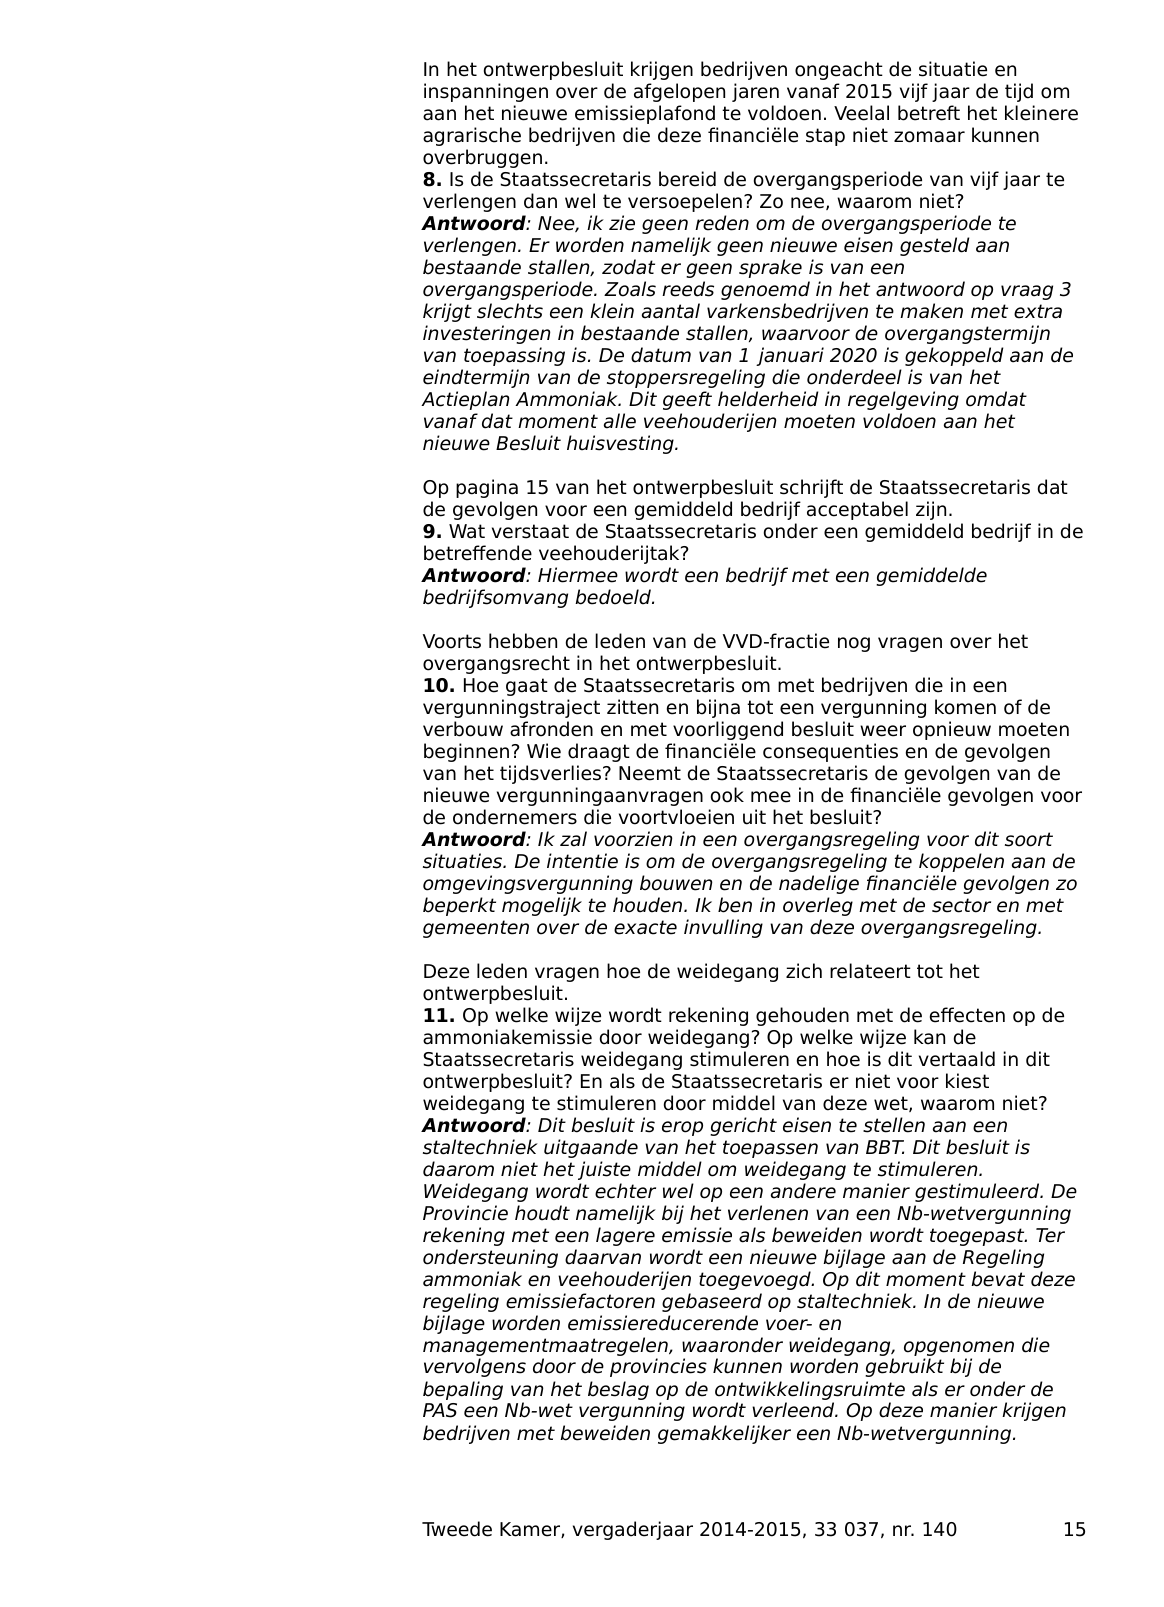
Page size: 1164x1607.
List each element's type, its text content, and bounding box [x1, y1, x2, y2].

text 9. Wat verstaat de Staatssecretaris onder een gemiddeld bedrijf in de betreffende veehouderijtak? [422, 521, 1087, 565]
text Antwoord: Dit besluit is erop gericht eisen te stellen aan een staltechniek uitgaande van het toepassen van BBT. Dit besluit is daarom niet het juiste middel om weidegang te stimuleren. Weidegang wordt echter wel op een andere manier gestimuleerd. De Provincie houdt namelijk bij het verlenen van een Nb-wetvergunning rekening met een lagere emissie als beweiden wordt toegepast. Ter ondersteuning daarvan wordt een nieuwe bijlage aan de Regeling ammoniak en veehouderijen toegevoegd. Op dit moment bevat deze regeling emissiefactoren gebaseerd op staltechniek. In de nieuwe bijlage worden emissiereducerende voer- en managementmaatregelen, waaronder weidegang, opgenomen die vervolgens door de provincies kunnen worden gebruikt bij de bepaling van het beslag op de ontwikkelingsruimte als er onder de PAS een Nb-wet vergunning wordt verleend. Op deze manier krijgen bedrijven met beweiden gemakkelijker een Nb-wetvergunning. [422, 1115, 1087, 1444]
text Antwoord: Ik zal voorzien in een overgangsregeling voor dit soort situaties. De intentie is om de overgangsregeling te koppelen aan de omgevingsvergunning bouwen en de nadelige financiële gevolgen zo beperkt mogelijk te houden. Ik ben in overleg met de sector en met gemeenten over de exacte invulling van deze overgangsregeling. [422, 829, 1087, 939]
text 10. Hoe gaat de Staatssecretaris om met bedrijven die in een vergunningstraject zitten en bijna tot een vergunning komen of de verbouw afronden en met voorliggend besluit weer opnieuw moeten beginnen? Wie draagt de financiële consequenties en de gevolgen van het tijdsverlies? Neemt de Staatssecretaris de gevolgen van de nieuwe vergunningaanvragen ook mee in de financiële gevolgen voor de ondernemers die voortvloeien uit het besluit? [422, 675, 1087, 829]
text Antwoord: Nee, ik zie geen reden om de overgangsperiode te verlengen. Er worden namelijk geen nieuwe eisen gesteld aan bestaande stallen, zodat er geen sprake is van een overgangsperiode. Zoals reeds genoemd in het antwoord op vraag 3 krijgt slechts een klein aantal varkensbedrijven te maken met extra investeringen in bestaande stallen, waarvoor de overgangstermijn van toepassing is. De datum van 1 januari 2020 is gekoppeld aan de eindtermijn van de stoppersregeling die onderdeel is van het Actieplan Ammoniak. Dit geeft helderheid in regelgeving omdat vanaf dat moment alle veehouderijen moeten voldoen aan het nieuwe Besluit huisvesting. [422, 213, 1087, 455]
text In het ontwerpbesluit krijgen bedrijven ongeacht de situatie en inspanningen over de afgelopen jaren vanaf 2015 vijf jaar de tijd om aan het nieuwe emissieplafond te voldoen. Veelal betreft het kleinere agrarische bedrijven die deze financiële stap niet zomaar kunnen overbruggen. [422, 59, 1087, 169]
text Antwoord: Hiermee wordt een bedrijf met een gemiddelde bedrijfsomvang bedoeld. [422, 565, 1087, 609]
text 8. Is de Staatssecretaris bereid de overgangsperiode van vijf jaar te verlengen dan wel te versoepelen? Zo nee, waarom niet? [422, 169, 1087, 213]
text Voorts hebben de leden van de VVD-fractie nog vragen over het overgangsrecht in het ontwerpbesluit. [422, 631, 1087, 675]
text Op pagina 15 van het ontwerpbesluit schrijft de Staatssecretaris dat de gevolgen voor een gemiddeld bedrijf acceptabel zijn. [422, 477, 1087, 521]
text 11. Op welke wijze wordt rekening gehouden met de effecten op de ammoniakemissie door weidegang? Op welke wijze kan de Staatssecretaris weidegang stimuleren en hoe is dit vertaald in dit ontwerpbesluit? En als de Staatssecretaris er niet voor kiest weidegang te stimuleren door middel van deze wet, waarom niet? [422, 1005, 1087, 1115]
text Deze leden vragen hoe de weidegang zich relateert tot het ontwerpbesluit. [422, 961, 1087, 1005]
